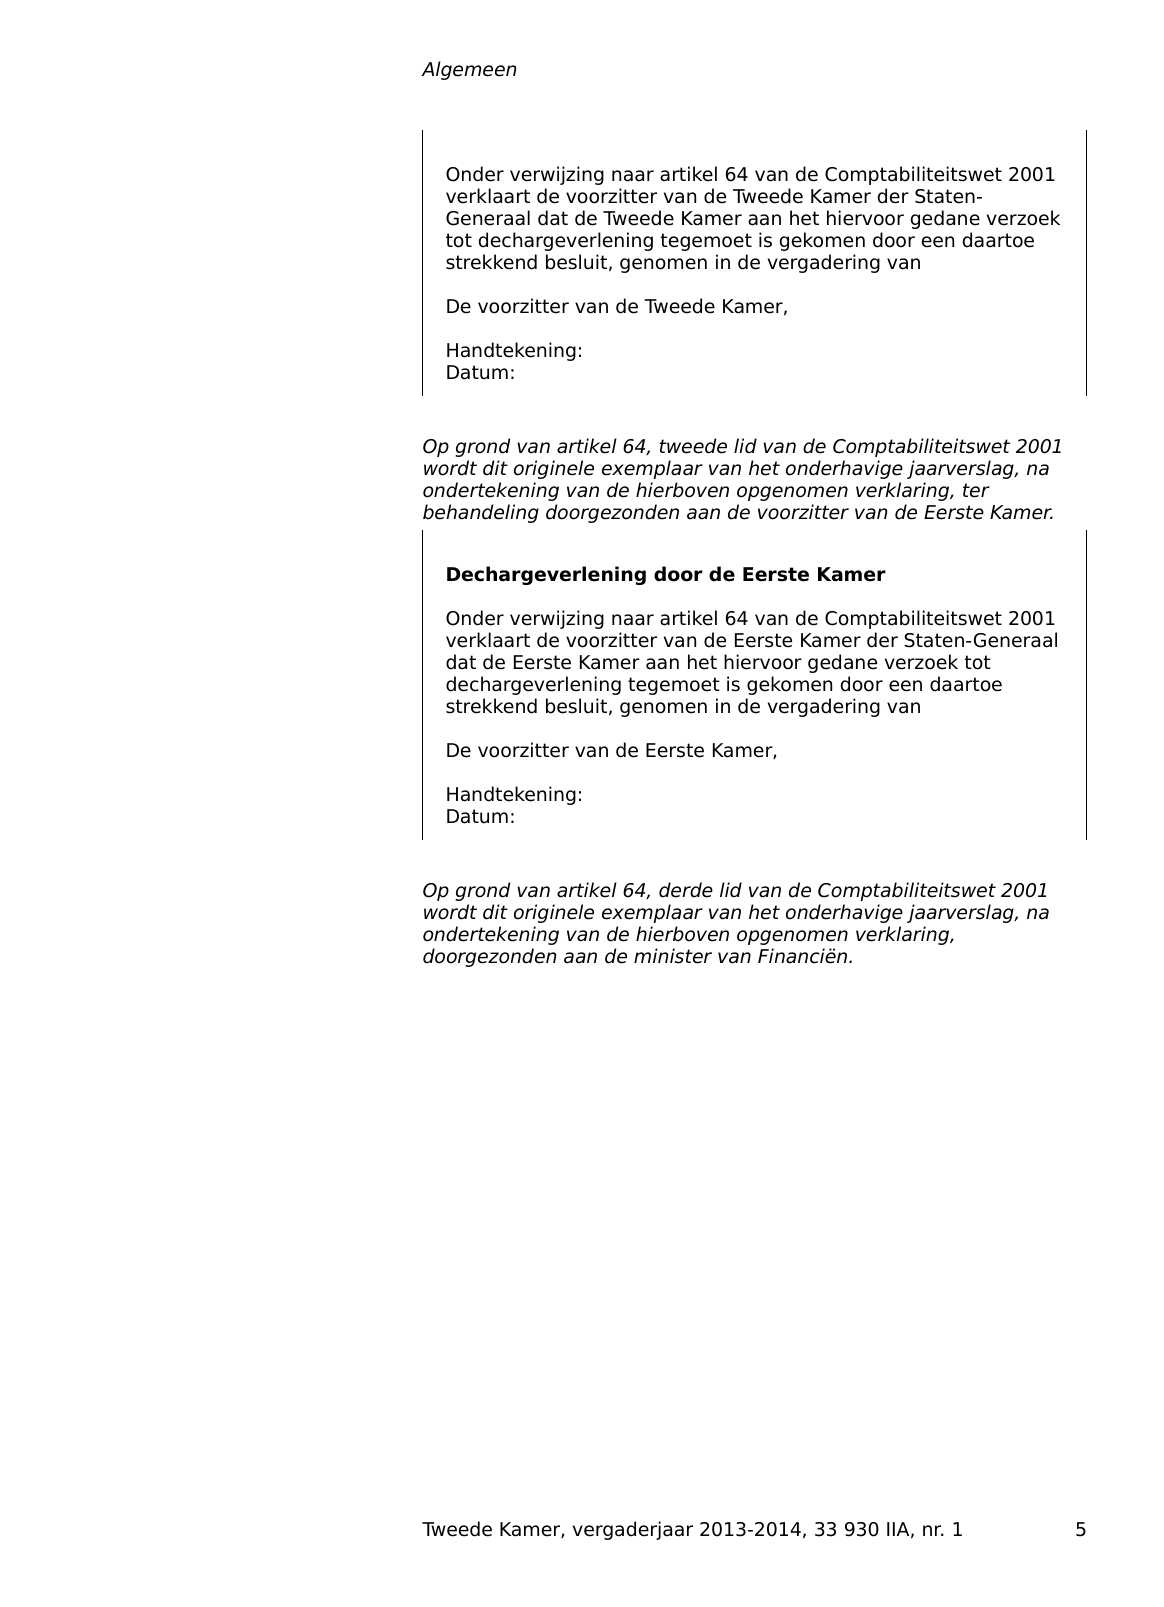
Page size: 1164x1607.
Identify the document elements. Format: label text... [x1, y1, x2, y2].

text Op grond van artikel 64, derde lid van de Comptabiliteitswet 2001 wordt dit originele exemplaar van het onderhavige jaarverslag, na ondertekening van de hierboven opgenomen verklaring, doorgezonden aan de minister van Financiën. [422, 879, 1087, 967]
text Op grond van artikel 64, tweede lid van de Comptabiliteitswet 2001 wordt dit originele exemplaar van het onderhavige jaarverslag, na ondertekening van de hierboven opgenomen verklaring, ter behandeling doorgezonden aan de voorzitter van de Eerste Kamer. [422, 436, 1087, 524]
table_header Onder verwijzing naar artikel 64 van de Comptabiliteitswet 2001 verklaart de voorzitter van de Tweede Kamer der Staten-Generaal dat de Tweede Kamer aan het hiervoor gedane verzoek tot dechargeverlening tegemoet is gekomen door een daartoe strekkend besluit, genomen in de vergadering van De voorzitter van de Tweede Kamer, Handtekening: Datum: [423, 130, 1086, 396]
table_header Dechargeverlening door de Eerste Kamer Onder verwijzing naar artikel 64 van de Comptabiliteitswet 2001 verklaart de voorzitter van de Eerste Kamer der Staten-Generaal dat de Eerste Kamer aan het hiervoor gedane verzoek tot dechargeverlening tegemoet is gekomen door een daartoe strekkend besluit, genomen in de vergadering van De voorzitter van de Eerste Kamer, Handtekening: Datum: [423, 530, 1086, 840]
